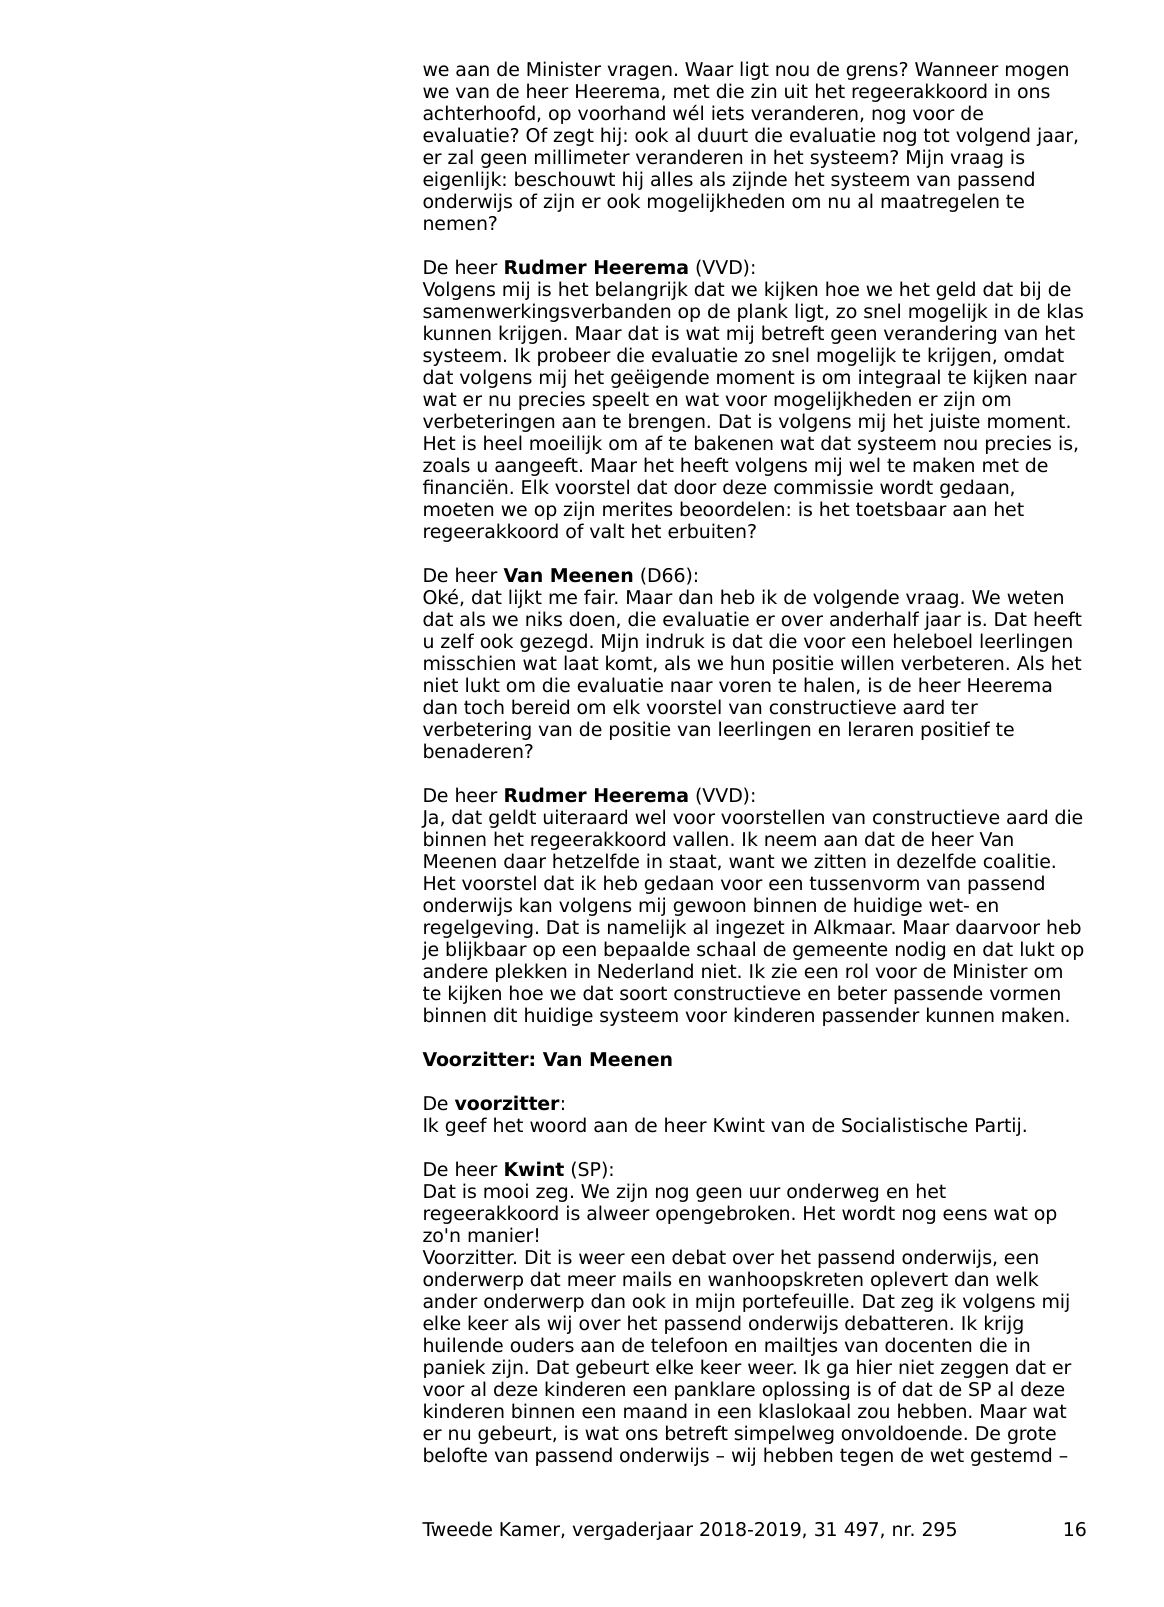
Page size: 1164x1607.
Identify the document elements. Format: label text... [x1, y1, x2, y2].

text De heer Van Meenen (D66): [422, 565, 1087, 587]
text De heer Kwint (SP): [422, 1159, 1087, 1181]
text De heer Rudmer Heerema (VVD): [422, 257, 1087, 279]
text Voorzitter: Van Meenen [422, 1049, 1087, 1071]
text Oké, dat lijkt me fair. Maar dan heb ik de volgende vraag. We weten dat als we niks doen, die evaluatie er over anderhalf jaar is. Dat heeft u zelf ook gezegd. Mijn indruk is dat die voor een heleboel leerlingen misschien wat laat komt, als we hun positie willen verbeteren. Als het niet lukt om die evaluatie naar voren te halen, is de heer Heerema dan toch bereid om elk voorstel van constructieve aard ter verbetering van de positie van leerlingen en leraren positief te benaderen? [422, 587, 1087, 763]
text Voorzitter. Dit is weer een debat over het passend onderwijs, een onderwerp dat meer mails en wanhoopskreten oplevert dan welk ander onderwerp dan ook in mijn portefeuille. Dat zeg ik volgens mij elke keer als wij over het passend onderwijs debatteren. Ik krijg huilende ouders aan de telefoon en mailtjes van docenten die in paniek zijn. Dat gebeurt elke keer weer. Ik ga hier niet zeggen dat er voor al deze kinderen een panklare oplossing is of dat de SP al deze kinderen binnen een maand in een klaslokaal zou hebben. Maar wat er nu gebeurt, is wat ons betreft simpelweg onvoldoende. De grote belofte van passend onderwijs – wij hebben tegen de wet gestemd – [422, 1247, 1087, 1467]
text we aan de Minister vragen. Waar ligt nou de grens? Wanneer mogen we van de heer Heerema, met die zin uit het regeerakkoord in ons achterhoofd, op voorhand wél iets veranderen, nog voor de evaluatie? Of zegt hij: ook al duurt die evaluatie nog tot volgend jaar, er zal geen millimeter veranderen in het systeem? Mijn vraag is eigenlijk: beschouwt hij alles als zijnde het systeem van passend onderwijs of zijn er ook mogelijkheden om nu al maatregelen te nemen? [422, 59, 1087, 235]
text Ja, dat geldt uiteraard wel voor voorstellen van constructieve aard die binnen het regeerakkoord vallen. Ik neem aan dat de heer Van Meenen daar hetzelfde in staat, want we zitten in dezelfde coalitie. Het voorstel dat ik heb gedaan voor een tussenvorm van passend onderwijs kan volgens mij gewoon binnen de huidige wet- en regelgeving. Dat is namelijk al ingezet in Alkmaar. Maar daarvoor heb je blijkbaar op een bepaalde schaal de gemeente nodig en dat lukt op andere plekken in Nederland niet. Ik zie een rol voor de Minister om te kijken hoe we dat soort constructieve en beter passende vormen binnen dit huidige systeem voor kinderen passender kunnen maken. [422, 807, 1087, 1027]
text Ik geef het woord aan de heer Kwint van de Socialistische Partij. [422, 1115, 1087, 1137]
text Dat is mooi zeg. We zijn nog geen uur onderweg en het regeerakkoord is alweer opengebroken. Het wordt nog eens wat op zo'n manier! [422, 1181, 1087, 1247]
text De heer Rudmer Heerema (VVD): [422, 785, 1087, 807]
text De voorzitter: [422, 1093, 1087, 1115]
text Volgens mij is het belangrijk dat we kijken hoe we het geld dat bij de samenwerkingsverbanden op de plank ligt, zo snel mogelijk in de klas kunnen krijgen. Maar dat is wat mij betreft geen verandering van het systeem. Ik probeer die evaluatie zo snel mogelijk te krijgen, omdat dat volgens mij het geëigende moment is om integraal te kijken naar wat er nu precies speelt en wat voor mogelijkheden er zijn om verbeteringen aan te brengen. Dat is volgens mij het juiste moment. Het is heel moeilijk om af te bakenen wat dat systeem nou precies is, zoals u aangeeft. Maar het heeft volgens mij wel te maken met de financiën. Elk voorstel dat door deze commissie wordt gedaan, moeten we op zijn merites beoordelen: is het toetsbaar aan het regeerakkoord of valt het erbuiten? [422, 279, 1087, 543]
